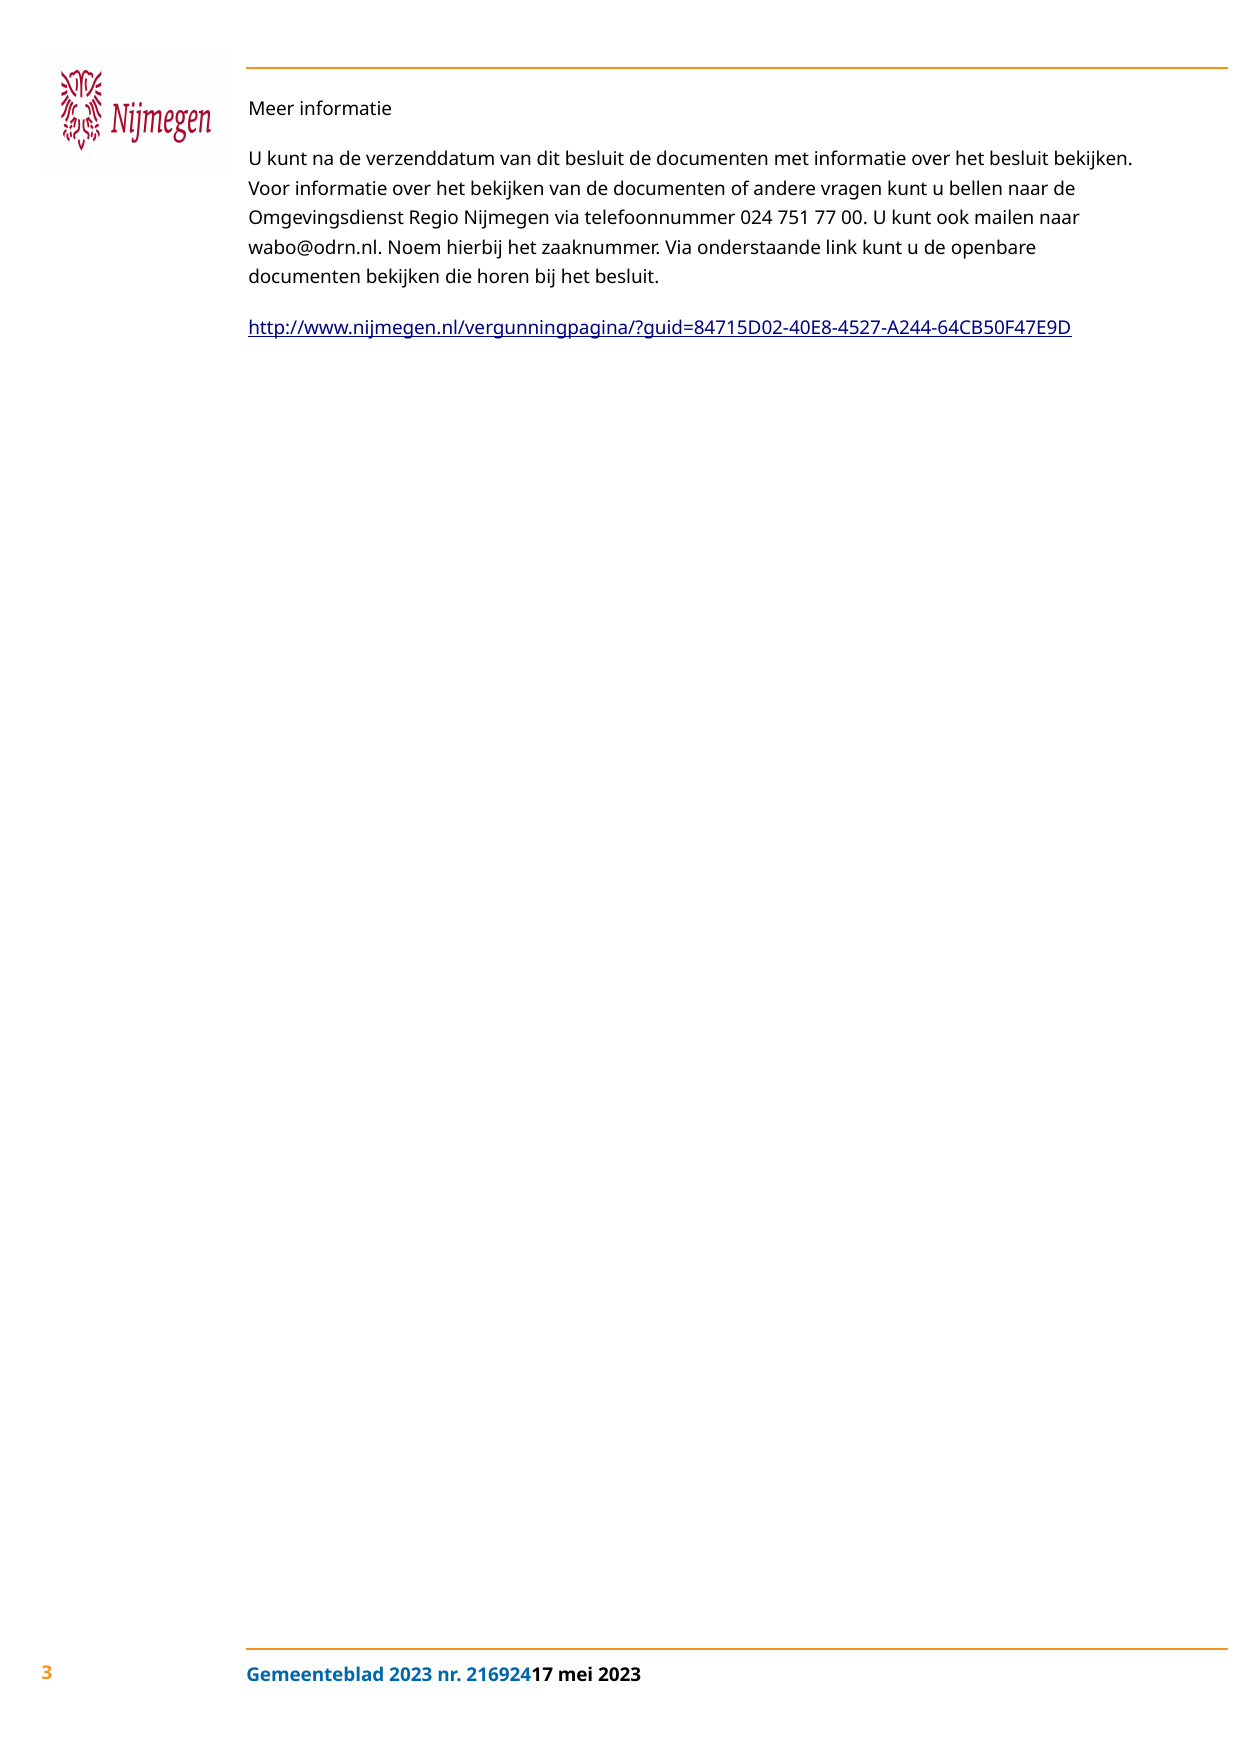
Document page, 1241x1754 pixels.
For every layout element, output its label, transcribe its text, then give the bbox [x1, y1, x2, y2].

text U kunt na de verzenddatum van dit besluit de documenten met informatie over het besluit bekijken. Voor informatie over het bekijken van de documenten of andere vragen kunt u bellen naar de Omgevingsdienst Regio Nijmegen via telefoonnummer 024 751 77 00. U kunt ook mailen naar wabo@odrn.nl. Noem hierbij het zaaknummer. Via onderstaande link kunt u de openbare documenten bekijken die horen bij het besluit. [248, 145, 1152, 289]
text Meer informatie [248, 95, 1152, 121]
text http://www.nijmegen.nl/vergunningpagina/?guid=84715D02-40E8-4527-A244-64CB50F47E9D [248, 314, 1152, 340]
picture [41, 47, 231, 172]
